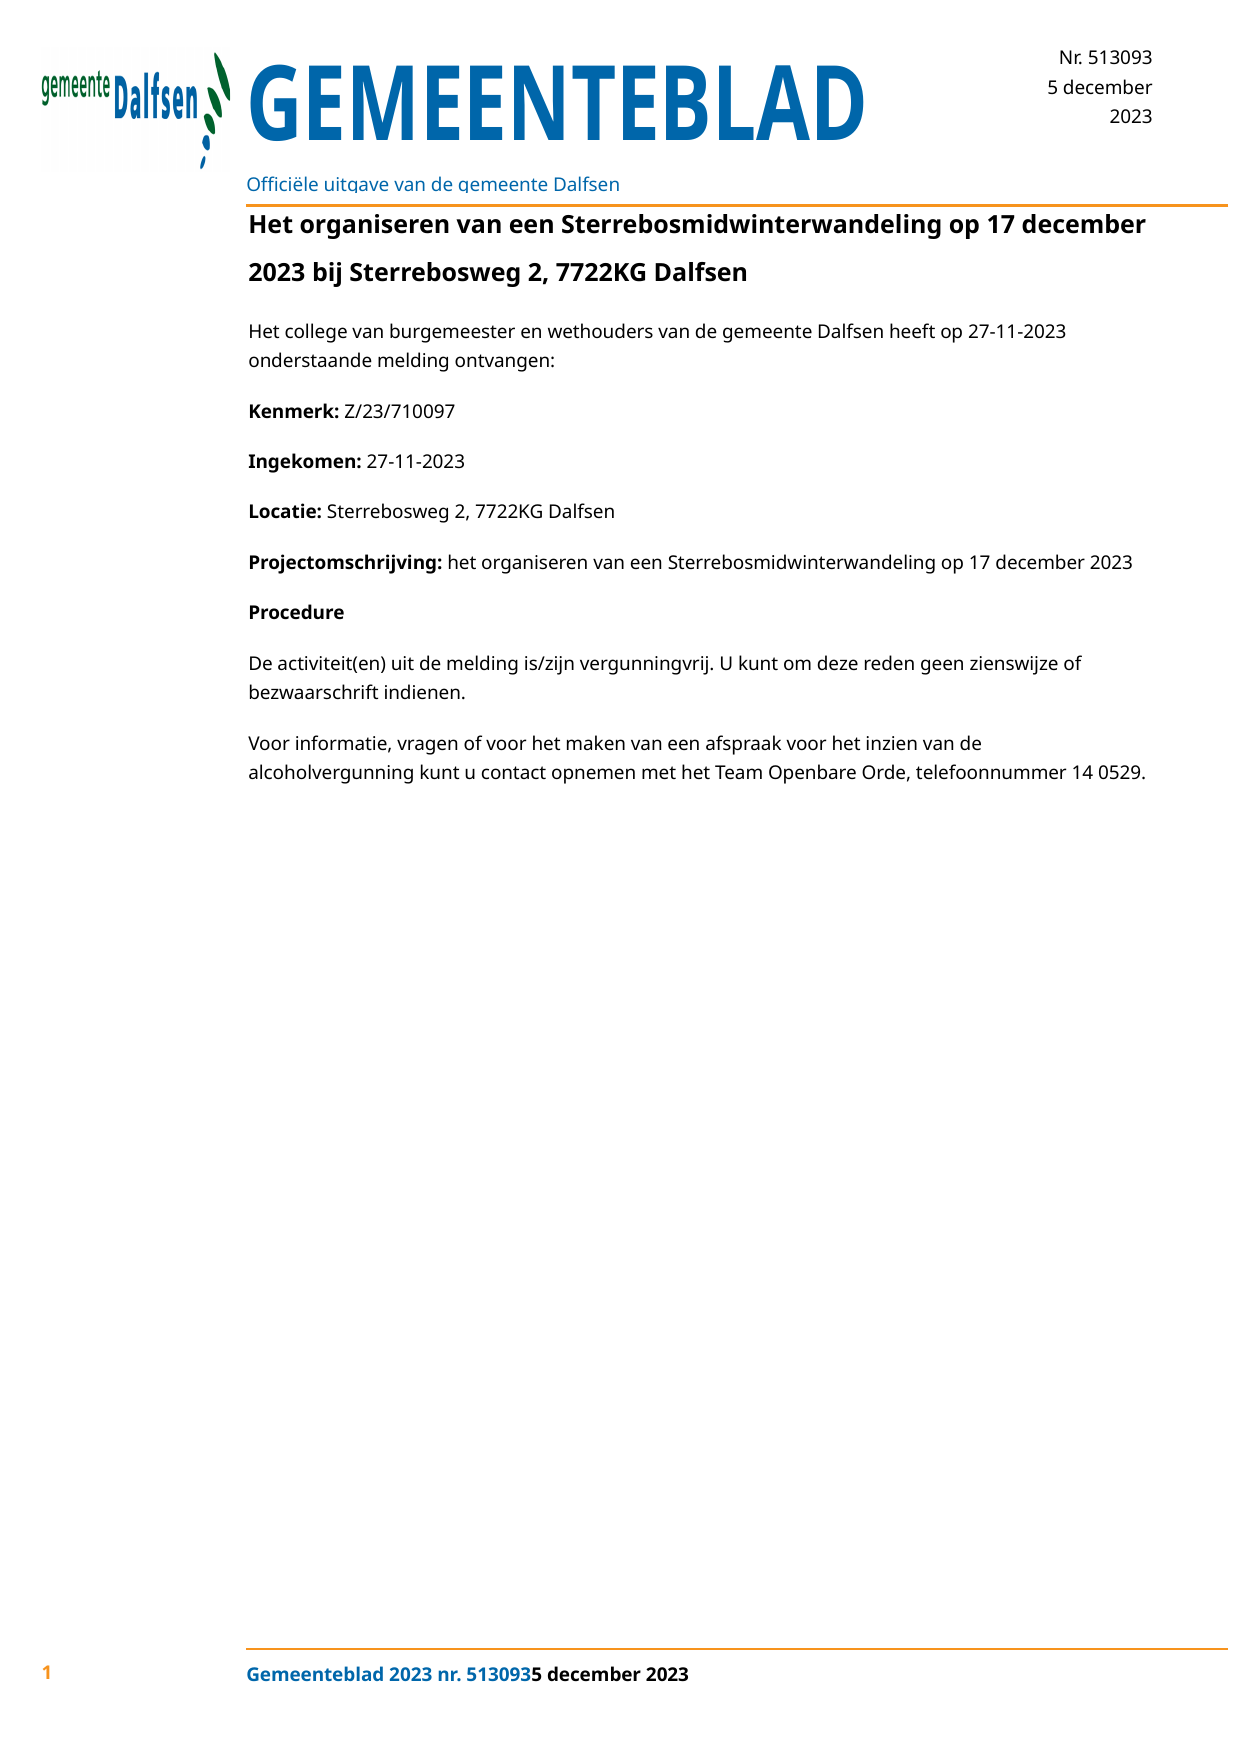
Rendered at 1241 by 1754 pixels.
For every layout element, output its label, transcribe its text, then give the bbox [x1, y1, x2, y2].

text Ingekomen: 27-11-2023 [248, 448, 1152, 474]
text Voor informatie, vragen of voor het maken van een afspraak voor het inzien van de alcoholvergunning kunt u contact opnemen met het Team Openbare Orde, telefoonnummer 14 0529. [248, 730, 1152, 785]
picture [41, 47, 231, 172]
text Kenmerk: Z/23/710097 [248, 398, 1152, 424]
text Procedure [248, 599, 1152, 625]
text Het organiseren van een Sterrebosmidwinterwandeling op 17 december 2023 bij Sterrebosweg 2, 7722KG Dalfsen [248, 207, 1152, 288]
text De activiteit(en) uit de melding is/zijn vergunningvrij. U kunt om deze reden geen zienswijze of bezwaarschrift indienen. [248, 650, 1152, 705]
text Projectomschrijving: het organiseren van een Sterrebosmidwinterwandeling op 17 december 2023 [248, 549, 1152, 575]
text Locatie: Sterrebosweg 2, 7722KG Dalfsen [248, 499, 1152, 524]
text Het college van burgemeester en wethouders van de gemeente Dalfsen heeft op 27-11-2023 onderstaande melding ontvangen: [248, 318, 1152, 373]
